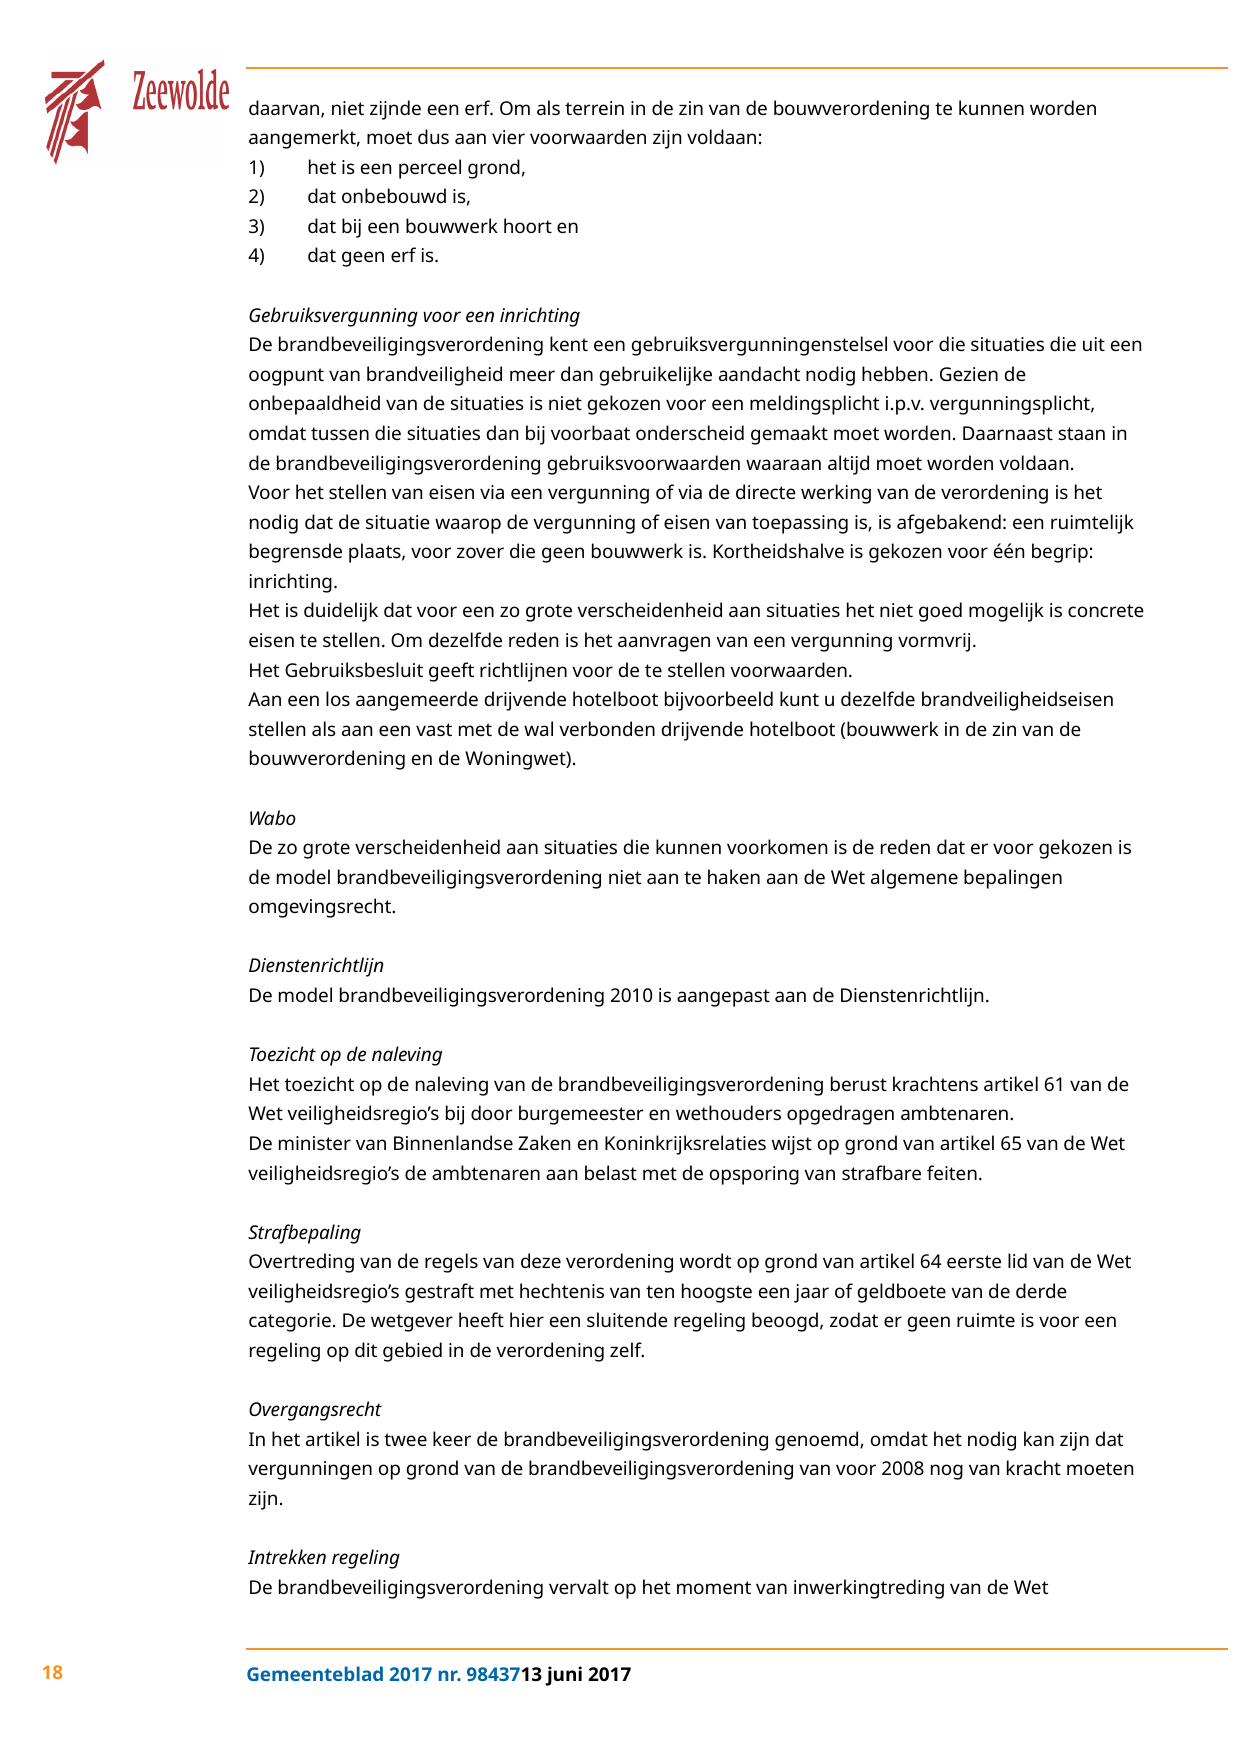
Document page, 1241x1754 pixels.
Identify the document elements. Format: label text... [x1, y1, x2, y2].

list dat onbebouwd is, [248, 183, 1152, 209]
text De zo grote verscheidenheid aan situaties die kunnen voorkomen is de reden dat er voor gekozen is de model brandbeveiligingsverordening niet aan te haken aan de Wet algemene bepalingen omgevingsrecht. [248, 834, 1152, 919]
text Intrekken regeling [248, 1544, 1152, 1570]
text Strafbepaling [248, 1219, 1152, 1245]
text Overgangsrecht [248, 1396, 1152, 1422]
text Aan een los aangemeerde drijvende hotelboot bijvoorbeeld kunt u dezelfde brandveiligheidseisen stellen als aan een vast met de wal verbonden drijvende hotelboot (bouwwerk in de zin van de bouwverordening en de Woningwet). [248, 686, 1152, 771]
text Overtreding van de regels van deze verordening wordt op grond van artikel 64 eerste lid van de Wet veiligheidsregio’s gestraft met hechtenis van ten hoogste een jaar of geldboete van de derde categorie. De wetgever heeft hier een sluitende regeling beoogd, zodat er geen ruimte is voor een regeling op dit gebied in de verordening zelf. [248, 1248, 1152, 1363]
text De brandbeveiligingsverordening vervalt op het moment van inwerkingtreding van de Wet [248, 1574, 1152, 1600]
list het is een perceel grond, [248, 154, 1152, 180]
text De model brandbeveiligingsverordening 2010 is aangepast aan de Dienstenrichtlijn. [248, 982, 1152, 1008]
text De minister van Binnenlandse Zaken en Koninkrijksrelaties wijst op grond van artikel 65 van de Wet veiligheidsregio’s de ambtenaren aan belast met de opsporing van strafbare feiten. [248, 1130, 1152, 1186]
text Het toezicht op de naleving van de brandbeveiligingsverordening berust krachtens artikel 61 van de Wet veiligheidsregio’s bij door burgemeester en wethouders opgedragen ambtenaren. [248, 1071, 1152, 1126]
picture [41, 47, 231, 172]
text Voor het stellen van eisen via een vergunning of via de directe werking van de verordening is het nodig dat de situatie waarop de vergunning of eisen van toepassing is, is afgebakend: een ruimtelijk begrensde plaats, voor zover die geen bouwwerk is. Kortheidshalve is gekozen voor één begrip: inrichting. [248, 479, 1152, 594]
list dat bij een bouwwerk hoort en [248, 213, 1152, 239]
text De brandbeveiligingsverordening kent een gebruiksvergunningenstelsel voor die situaties die uit een oogpunt van brandveiligheid meer dan gebruikelijke aandacht nodig hebben. Gezien de onbepaaldheid van de situaties is niet gekozen voor een meldingsplicht i.p.v. vergunningsplicht, omdat tussen die situaties dan bij voorbaat onderscheid gemaakt moet worden. Daarnaast staan in de brandbeveiligingsverordening gebruiksvoorwaarden waaraan altijd moet worden voldaan. [248, 331, 1152, 476]
text Wabo [248, 805, 1152, 831]
text Dienstenrichtlijn [248, 953, 1152, 978]
list dat geen erf is. [248, 243, 1152, 268]
text Het Gebruiksbesluit geeft richtlijnen voor de te stellen voorwaarden. [248, 657, 1152, 683]
text In het artikel is twee keer de brandbeveiligingsverordening genoemd, omdat het nodig kan zijn dat vergunningen op grond van de brandbeveiligingsverordening van voor 2008 nog van kracht moeten zijn. [248, 1426, 1152, 1511]
text daarvan, niet zijnde een erf. Om als terrein in de zin van de bouwverordening te kunnen worden aangemerkt, moet dus aan vier voorwaarden zijn voldaan: [248, 95, 1152, 150]
text Het is duidelijk dat voor een zo grote verscheidenheid aan situaties het niet goed mogelijk is concrete eisen te stellen. Om dezelfde reden is het aanvragen van een vergunning vormvrij. [248, 598, 1152, 653]
text Gebruiksvergunning voor een inrichting [248, 302, 1152, 328]
text Toezicht op de naleving [248, 1041, 1152, 1067]
